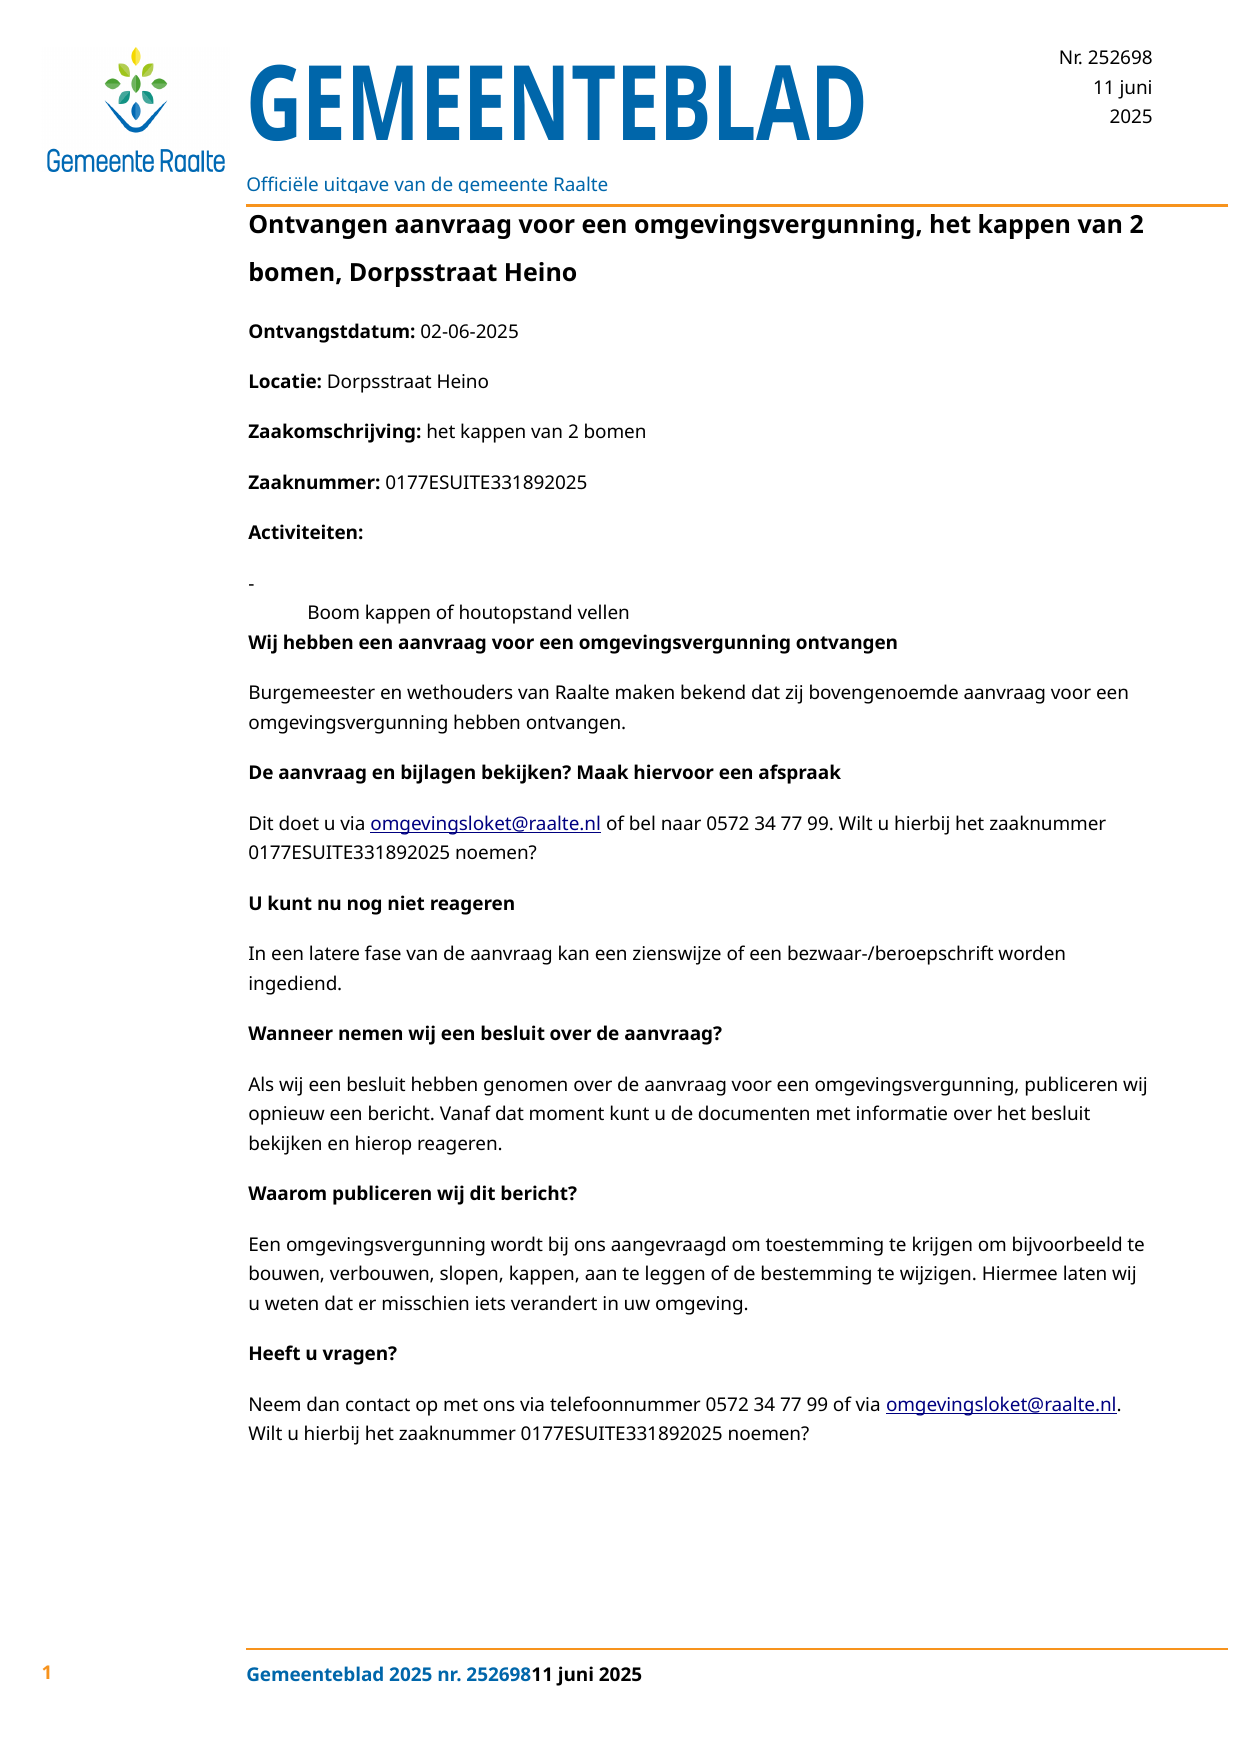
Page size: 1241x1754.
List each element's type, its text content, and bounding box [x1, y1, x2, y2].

text Ontvangstdatum: 02-06-2025 [248, 318, 1152, 344]
text Wij hebben een aanvraag voor een omgevingsvergunning ontvangen [248, 629, 1152, 655]
list Boom kappen of houtopstand vellen [248, 599, 1152, 625]
text Locatie: Dorpsstraat Heino [248, 368, 1152, 394]
text Een omgevingsvergunning wordt bij ons aangevraagd om toestemming te krijgen om bijvoorbeeld te bouwen, verbouwen, slopen, kappen, aan te leggen of de bestemming te wijzigen. Hiermee laten wij u weten dat er misschien iets verandert in uw omgeving. [248, 1231, 1152, 1316]
text Neem dan contact op met ons via telefoonnummer 0572 34 77 99 of via omgevingsloket@raalte.nl. Wilt u hierbij het zaaknummer 0177ESUITE331892025 noemen? [248, 1391, 1152, 1446]
text Waarom publiceren wij dit bericht? [248, 1180, 1152, 1206]
text U kunt nu nog niet reageren [248, 890, 1152, 916]
text Dit doet u via omgevingsloket@raalte.nl of bel naar 0572 34 77 99. Wilt u hierbij het zaaknummer 0177ESUITE331892025 noemen? [248, 810, 1152, 865]
picture [41, 47, 231, 172]
text In een latere fase van de aanvraag kan een zienswijze of een bezwaar-/beroepschrift worden ingediend. [248, 940, 1152, 996]
text Activiteiten: [248, 519, 1152, 545]
text Wanneer nemen wij een besluit over de aanvraag? [248, 1020, 1152, 1046]
text Zaakomschrijving: het kappen van 2 bomen [248, 419, 1152, 444]
text Ontvangen aanvraag voor een omgevingsvergunning, het kappen van 2 bomen, Dorpsstraat Heino [248, 207, 1152, 288]
text Als wij een besluit hebben genomen over de aanvraag voor een omgevingsvergunning, publiceren wij opnieuw een bericht. Vanaf dat moment kunt u de documenten met informatie over het besluit bekijken en hierop reageren. [248, 1071, 1152, 1156]
text De aanvraag en bijlagen bekijken? Maak hiervoor een afspraak [248, 759, 1152, 785]
text Heeft u vragen? [248, 1340, 1152, 1366]
text Burgemeester en wethouders van Raalte maken bekend dat zij bovengenoemde aanvraag voor een omgevingsvergunning hebben ontvangen. [248, 679, 1152, 735]
text Zaaknummer: 0177ESUITE331892025 [248, 469, 1152, 495]
